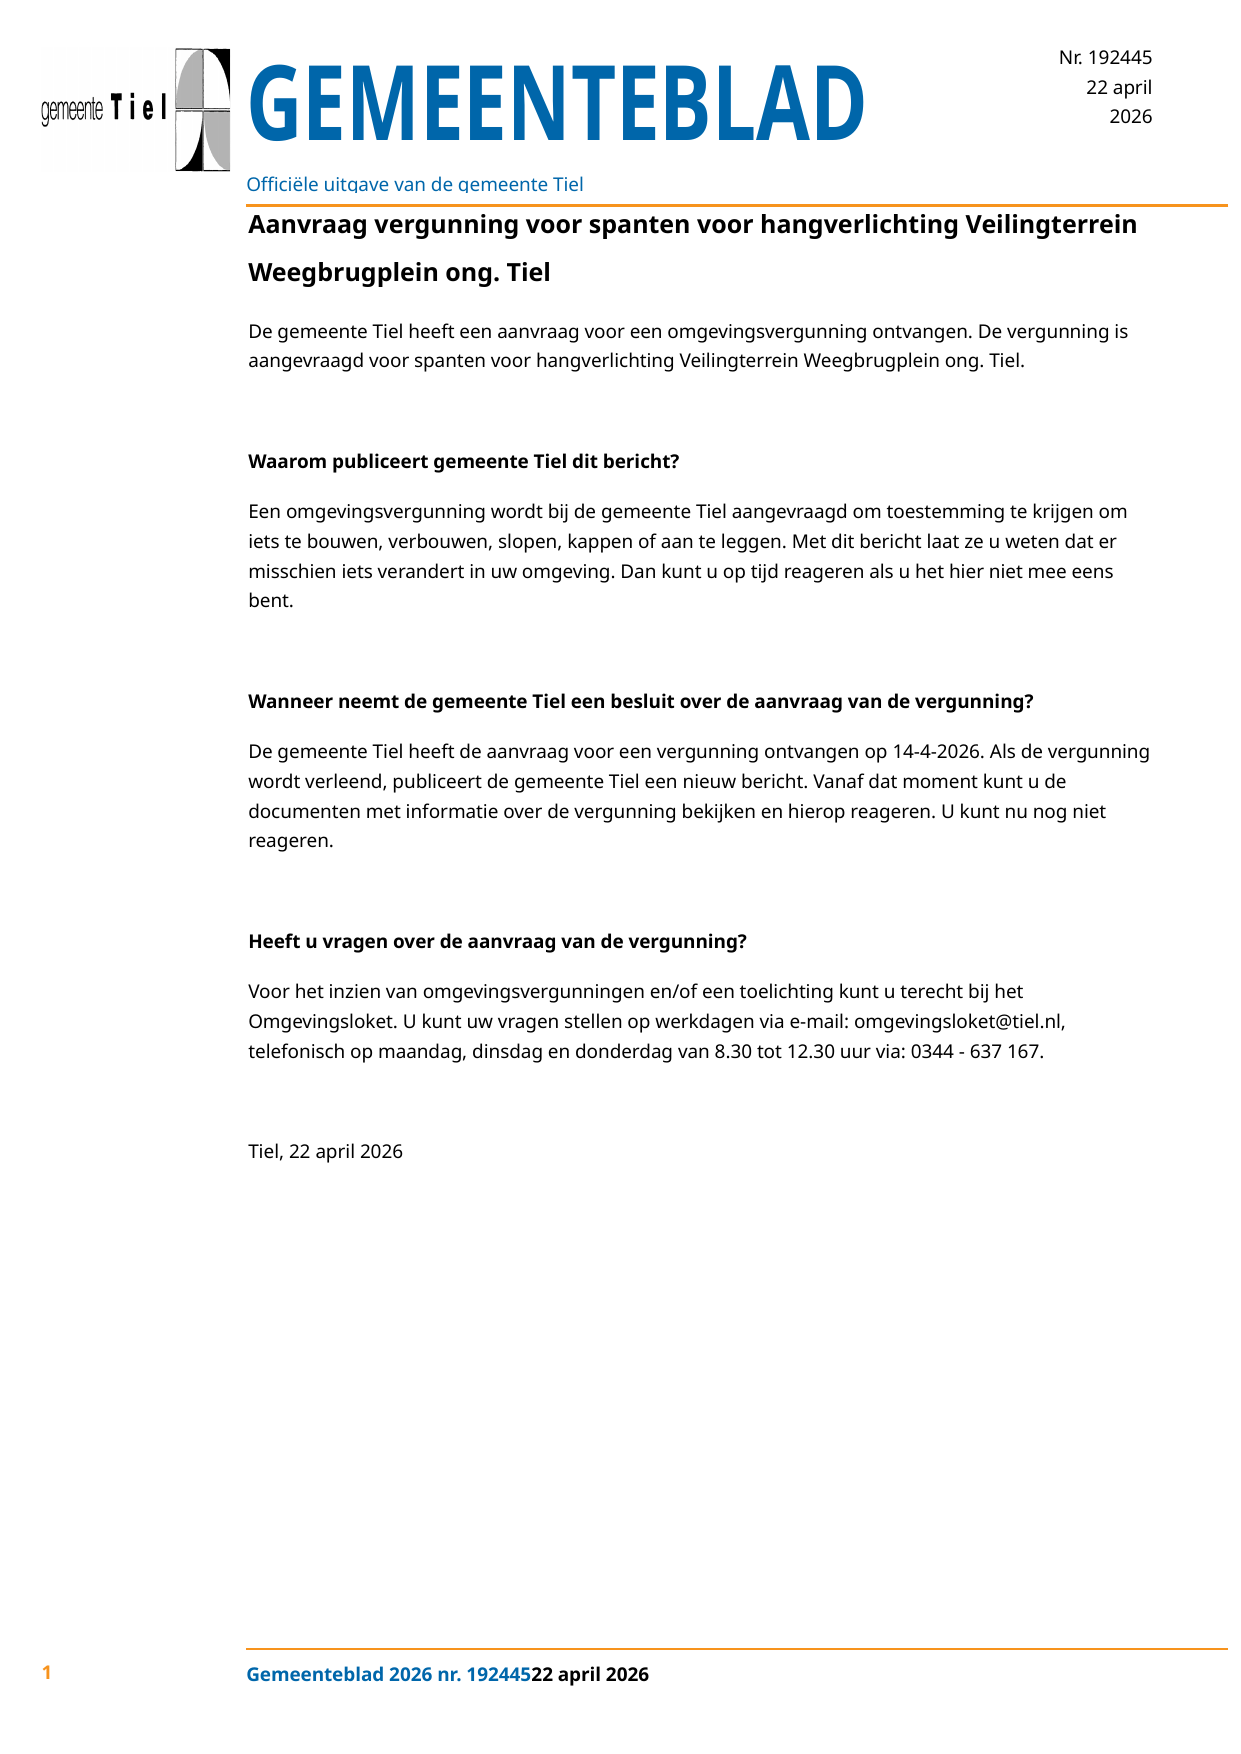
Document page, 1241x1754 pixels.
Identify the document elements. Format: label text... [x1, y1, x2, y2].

text De gemeente Tiel heeft een aanvraag voor een omgevingsvergunning ontvangen. De vergunning is aangevraagd voor spanten voor hangverlichting Veilingterrein Weegbrugplein ong. Tiel. [248, 318, 1152, 373]
text Heeft u vragen over de aanvraag van de vergunning? [248, 928, 1152, 954]
text Waarom publiceert gemeente Tiel dit bericht? [248, 448, 1152, 474]
text Wanneer neemt de gemeente Tiel een besluit over de aanvraag van de vergunning? [248, 688, 1152, 714]
text Een omgevingsvergunning wordt bij de gemeente Tiel aangevraagd om toestemming te krijgen om iets te bouwen, verbouwen, slopen, kappen of aan te leggen. Met dit bericht laat ze u weten dat er misschien iets verandert in uw omgeving. Dan kunt u op tijd reageren als u het hier niet mee eens bent. [248, 499, 1152, 613]
text Aanvraag vergunning voor spanten voor hangverlichting Veilingterrein Weegbrugplein ong. Tiel [248, 207, 1152, 288]
text De gemeente Tiel heeft de aanvraag voor een vergunning ontvangen op 14-4-2026. Als de vergunning wordt verleend, publiceert de gemeente Tiel een nieuw bericht. Vanaf dat moment kunt u de documenten met informatie over de vergunning bekijken en hierop reageren. U kunt nu nog niet reageren. [248, 739, 1152, 853]
text Tiel, 22 april 2026 [248, 1139, 1152, 1164]
text Voor het inzien van omgevingsvergunningen en/of een toelichting kunt u terecht bij het Omgevingsloket. U kunt uw vragen stellen op werkdagen via e-mail: omgevingsloket@tiel.nl, telefonisch op maandag, dinsdag en donderdag van 8.30 tot 12.30 uur via: 0344 - 637 167. [248, 979, 1152, 1064]
picture [41, 47, 231, 172]
